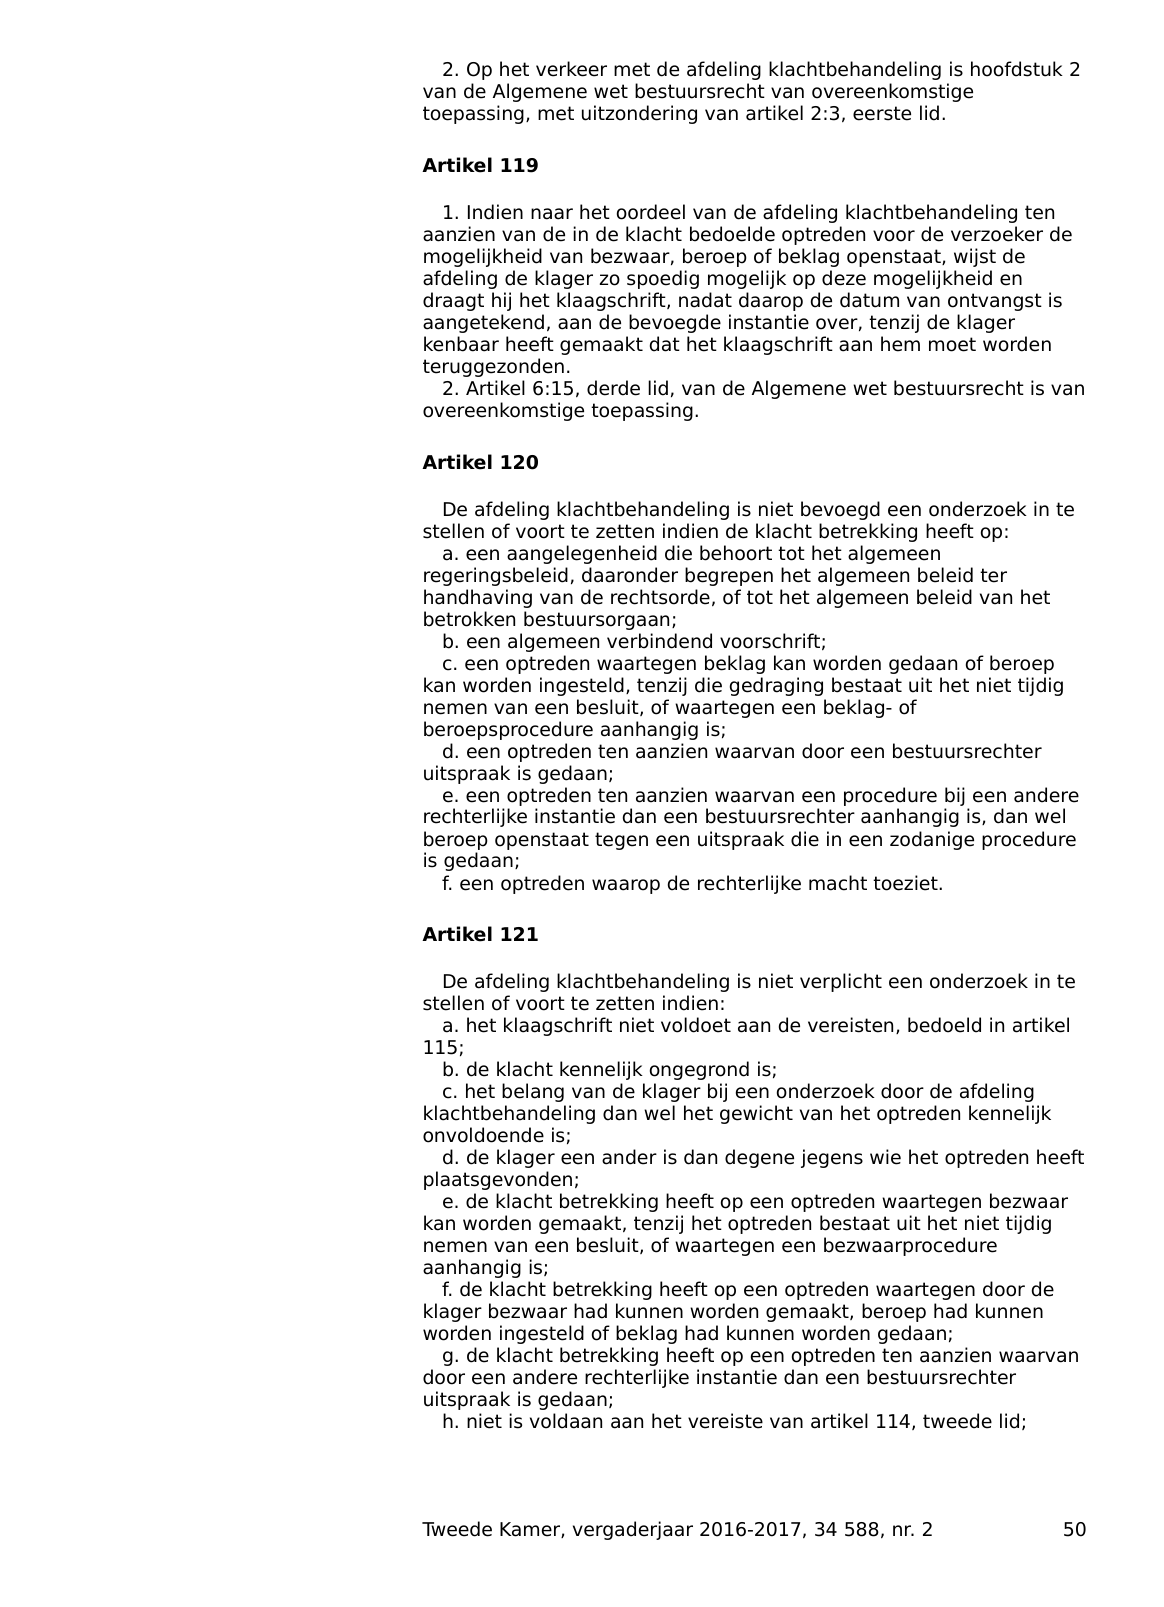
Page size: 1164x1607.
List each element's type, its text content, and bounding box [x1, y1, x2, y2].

text 1. Indien naar het oordeel van de afdeling klachtbehandeling ten aanzien van de in de klacht bedoelde optreden voor de verzoeker de mogelijkheid van bezwaar, beroep of beklag openstaat, wijst de afdeling de klager zo spoedig mogelijk op deze mogelijkheid en draagt hij het klaagschrift, nadat daarop de datum van ontvangst is aangetekend, aan de bevoegde instantie over, tenzij de klager kenbaar heeft gemaakt dat het klaagschrift aan hem moet worden teruggezonden. [422, 202, 1087, 378]
text d. een optreden ten aanzien waarvan door een bestuursrechter uitspraak is gedaan; [422, 741, 1087, 784]
text g. de klacht betrekking heeft op een optreden ten aanzien waarvan door een andere rechterlijke instantie dan een bestuursrechter uitspraak is gedaan; [422, 1345, 1087, 1411]
text c. het belang van de klager bij een onderzoek door de afdeling klachtbehandeling dan wel het gewicht van het optreden kennelijk onvoldoende is; [422, 1081, 1087, 1147]
text h. niet is voldaan aan het vereiste van artikel 114, tweede lid; [422, 1411, 1087, 1433]
text b. de klacht kennelijk ongegrond is; [422, 1059, 1087, 1081]
text De afdeling klachtbehandeling is niet verplicht een onderzoek in te stellen of voort te zetten indien: [422, 971, 1087, 1015]
text f. de klacht betrekking heeft op een optreden waartegen door de klager bezwaar had kunnen worden gemaakt, beroep had kunnen worden ingesteld of beklag had kunnen worden gedaan; [422, 1279, 1087, 1345]
text 2. Op het verkeer met de afdeling klachtbehandeling is hoofdstuk 2 van de Algemene wet bestuursrecht van overeenkomstige toepassing, met uitzondering van artikel 2:3, eerste lid. [422, 59, 1087, 125]
text a. een aangelegenheid die behoort tot het algemeen regeringsbeleid, daaronder begrepen het algemeen beleid ter handhaving van de rechtsorde, of tot het algemeen beleid van het betrokken bestuursorgaan; [422, 543, 1087, 631]
subtitle Artikel 120 [422, 452, 1087, 474]
text De afdeling klachtbehandeling is niet bevoegd een onderzoek in te stellen of voort te zetten indien de klacht betrekking heeft op: [422, 499, 1087, 543]
text d. de klager een ander is dan degene jegens wie het optreden heeft plaatsgevonden; [422, 1147, 1087, 1191]
text b. een algemeen verbindend voorschrift; [422, 631, 1087, 653]
text e. de klacht betrekking heeft op een optreden waartegen bezwaar kan worden gemaakt, tenzij het optreden bestaat uit het niet tijdig nemen van een besluit, of waartegen een bezwaarprocedure aanhangig is; [422, 1191, 1087, 1279]
text a. het klaagschrift niet voldoet aan de vereisten, bedoeld in artikel 115; [422, 1015, 1087, 1059]
text f. een optreden waarop de rechterlijke macht toeziet. [422, 872, 1087, 894]
text c. een optreden waartegen beklag kan worden gedaan of beroep kan worden ingesteld, tenzij die gedraging bestaat uit het niet tijdig nemen van een besluit, of waartegen een beklag- of beroepsprocedure aanhangig is; [422, 653, 1087, 741]
subtitle Artikel 121 [422, 924, 1087, 946]
subtitle Artikel 119 [422, 155, 1087, 177]
text e. een optreden ten aanzien waarvan een procedure bij een andere rechterlijke instantie dan een bestuursrechter aanhangig is, dan wel beroep openstaat tegen een uitspraak die in een zodanige procedure is gedaan; [422, 784, 1087, 872]
text 2. Artikel 6:15, derde lid, van de Algemene wet bestuursrecht is van overeenkomstige toepassing. [422, 378, 1087, 422]
